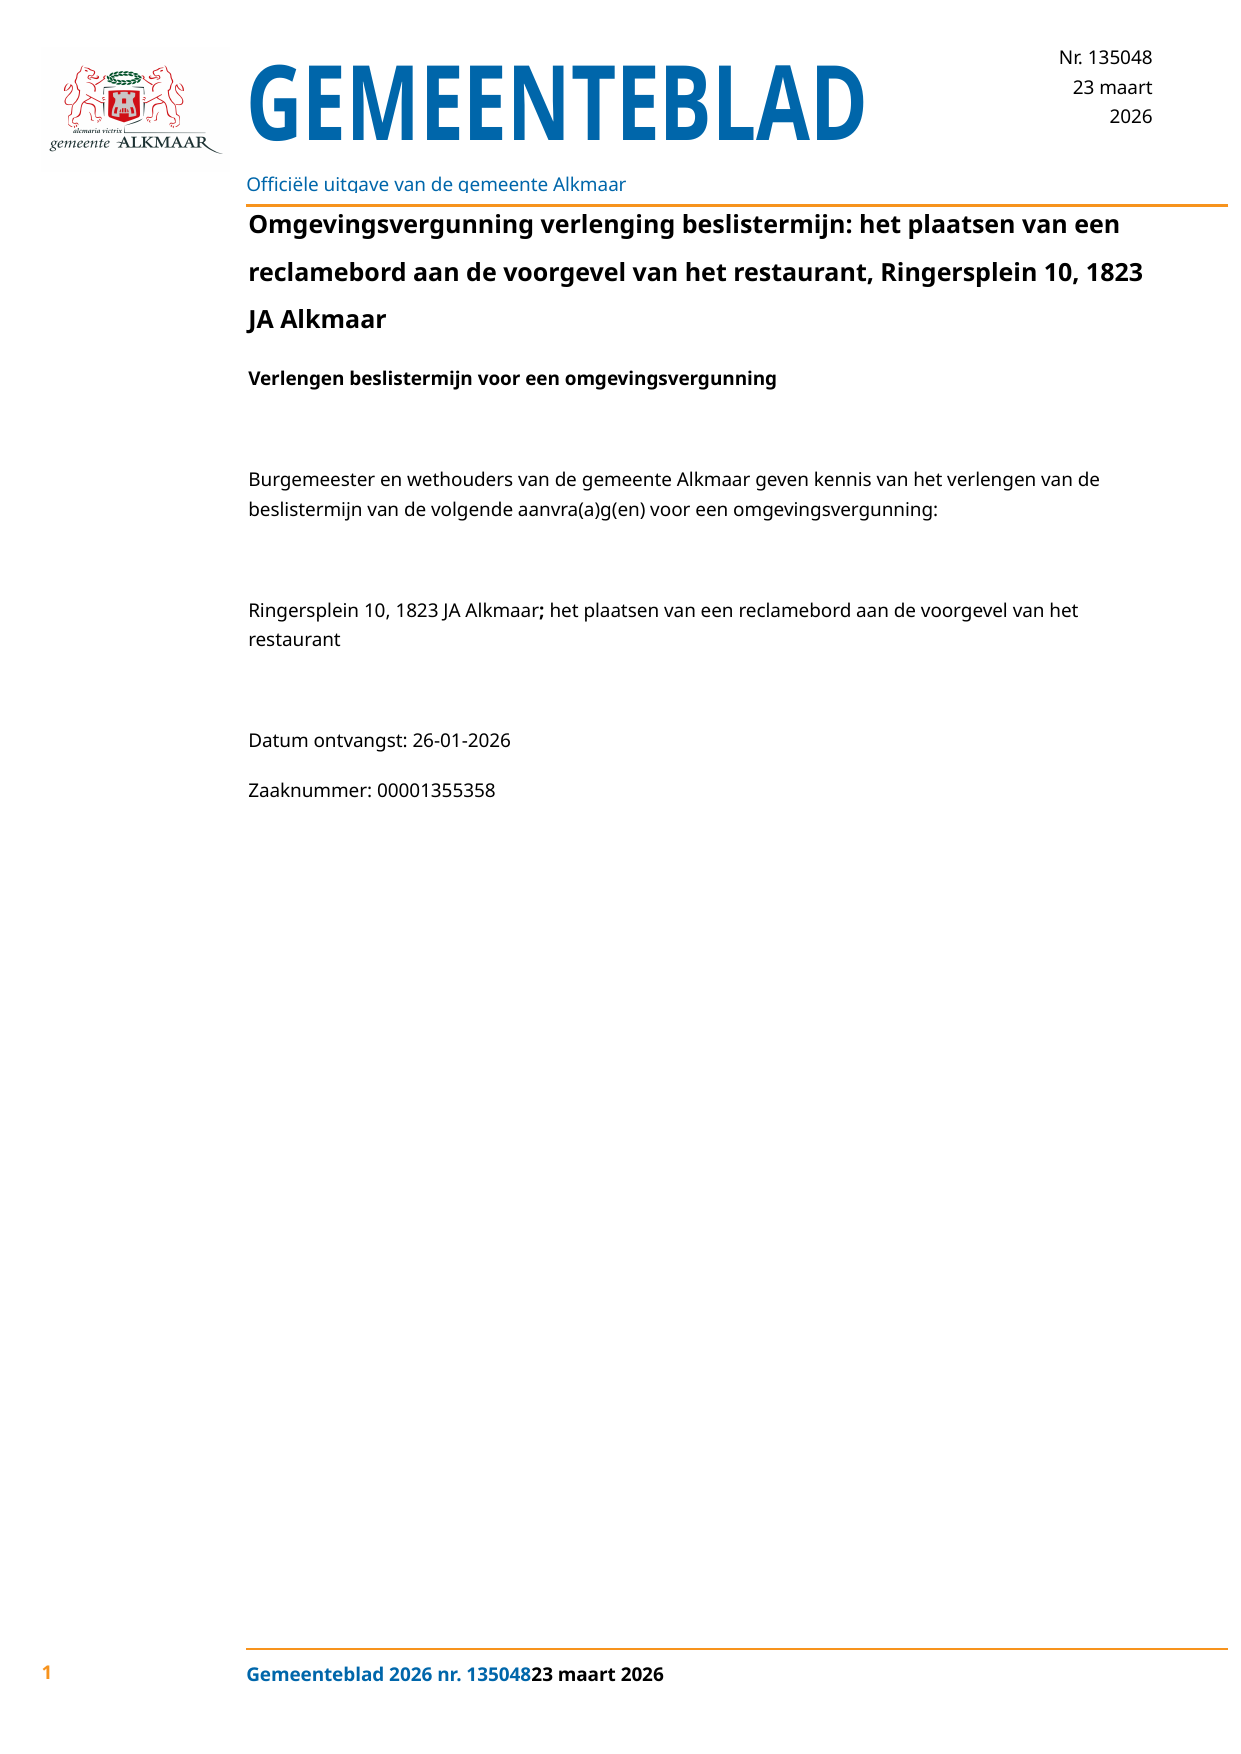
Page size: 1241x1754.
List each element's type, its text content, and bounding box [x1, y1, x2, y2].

text Omgevingsvergunning verlenging beslistermijn: het plaatsen van een reclamebord aan de voorgevel van het restaurant, Ringersplein 10, 1823 JA Alkmaar [248, 207, 1152, 336]
text Burgemeester en wethouders van de gemeente Alkmaar geven kennis van het verlengen van de beslistermijn van de volgende aanvra(a)g(en) voor een omgevingsvergunning: [248, 466, 1152, 522]
text Zaaknummer: 00001355358 [248, 778, 1152, 803]
text Ringersplein 10, 1823 JA Alkmaar; het plaatsen van een reclamebord aan de voorgevel van het restaurant [248, 597, 1152, 652]
text Datum ontvangst: 26-01-2026 [248, 727, 1152, 753]
text Verlengen beslistermijn voor een omgevingsvergunning [248, 366, 1152, 391]
picture [41, 47, 231, 172]
